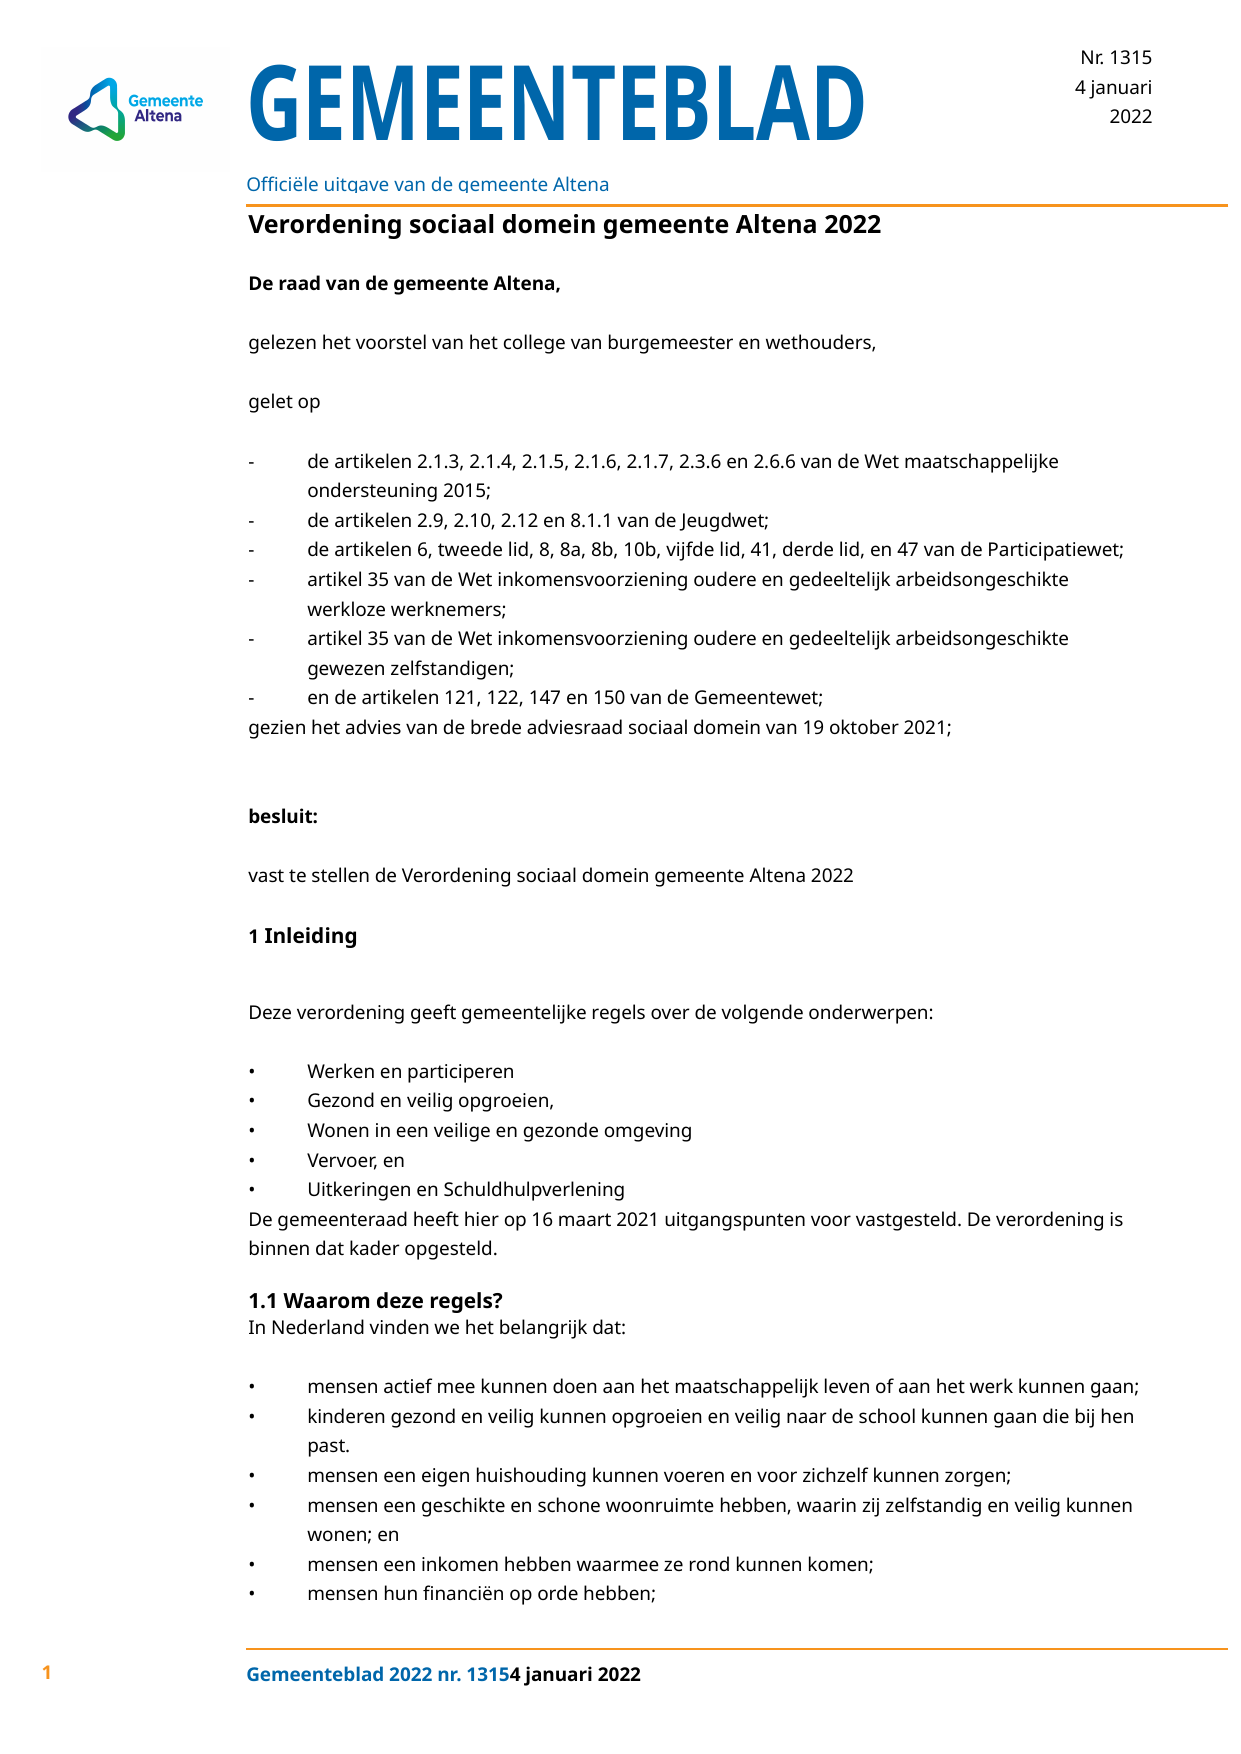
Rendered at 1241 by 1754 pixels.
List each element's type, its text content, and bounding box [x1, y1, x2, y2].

list en de artikelen 121, 122, 147 en 150 van de Gemeentewet; [248, 684, 1152, 710]
text 1.1 Waarom deze regels? [248, 1286, 1152, 1314]
list Uitkeringen en Schuldhulpverlening [248, 1176, 1152, 1202]
text 1 Inleiding [248, 921, 1152, 949]
text Deze verordening geeft gemeentelijke regels over de volgende onderwerpen: [248, 999, 1152, 1024]
text besluit: [248, 803, 1152, 828]
picture [41, 47, 231, 172]
list mensen een geschikte en schone woonruimte hebben, waarin zij zelfstandig en veilig kunnen wonen; en [248, 1492, 1152, 1547]
list artikel 35 van de Wet inkomensvoorziening oudere en gedeeltelijk arbeidsongeschikte werkloze werknemers; [248, 566, 1152, 621]
text De raad van de gemeente Altena, [248, 270, 1152, 296]
list Gezond en veilig opgroeien, [248, 1088, 1152, 1113]
text gelezen het voorstel van het college van burgemeester en wethouders, [248, 329, 1152, 355]
text gezien het advies van de brede adviesraad sociaal domein van 19 oktober 2021; [248, 714, 1152, 740]
text vast te stellen de Verordening sociaal domein gemeente Altena 2022 [248, 862, 1152, 888]
text In Nederland vinden we het belangrijk dat: [248, 1314, 1152, 1340]
list de artikelen 2.1.3, 2.1.4, 2.1.5, 2.1.6, 2.1.7, 2.3.6 en 2.6.6 van de Wet maatschappelijke ondersteuning 2015; [248, 448, 1152, 503]
list mensen een eigen huishouding kunnen voeren en voor zichzelf kunnen zorgen; [248, 1462, 1152, 1488]
list mensen actief mee kunnen doen aan het maatschappelijk leven of aan het werk kunnen gaan; [248, 1373, 1152, 1399]
list Wonen in een veilige en gezonde omgeving [248, 1117, 1152, 1143]
text Verordening sociaal domein gemeente Altena 2022 [248, 207, 1152, 241]
list kinderen gezond en veilig kunnen opgroeien en veilig naar de school kunnen gaan die bij hen past. [248, 1403, 1152, 1458]
list artikel 35 van de Wet inkomensvoorziening oudere en gedeeltelijk arbeidsongeschikte gewezen zelfstandigen; [248, 625, 1152, 681]
list de artikelen 6, tweede lid, 8, 8a, 8b, 10b, vijfde lid, 41, derde lid, en 47 van de Participatiewet; [248, 537, 1152, 562]
list Vervoer, en [248, 1147, 1152, 1172]
text De gemeenteraad heeft hier op 16 maart 2021 uitgangspunten voor vastgesteld. De verordening is binnen dat kader opgesteld. [248, 1206, 1152, 1261]
list mensen een inkomen hebben waarmee ze rond kunnen komen; [248, 1551, 1152, 1577]
list de artikelen 2.9, 2.10, 2.12 en 8.1.1 van de Jeugdwet; [248, 507, 1152, 533]
list Werken en participeren [248, 1058, 1152, 1084]
text gelet op [248, 389, 1152, 414]
list mensen hun financiën op orde hebben; [248, 1581, 1152, 1606]
